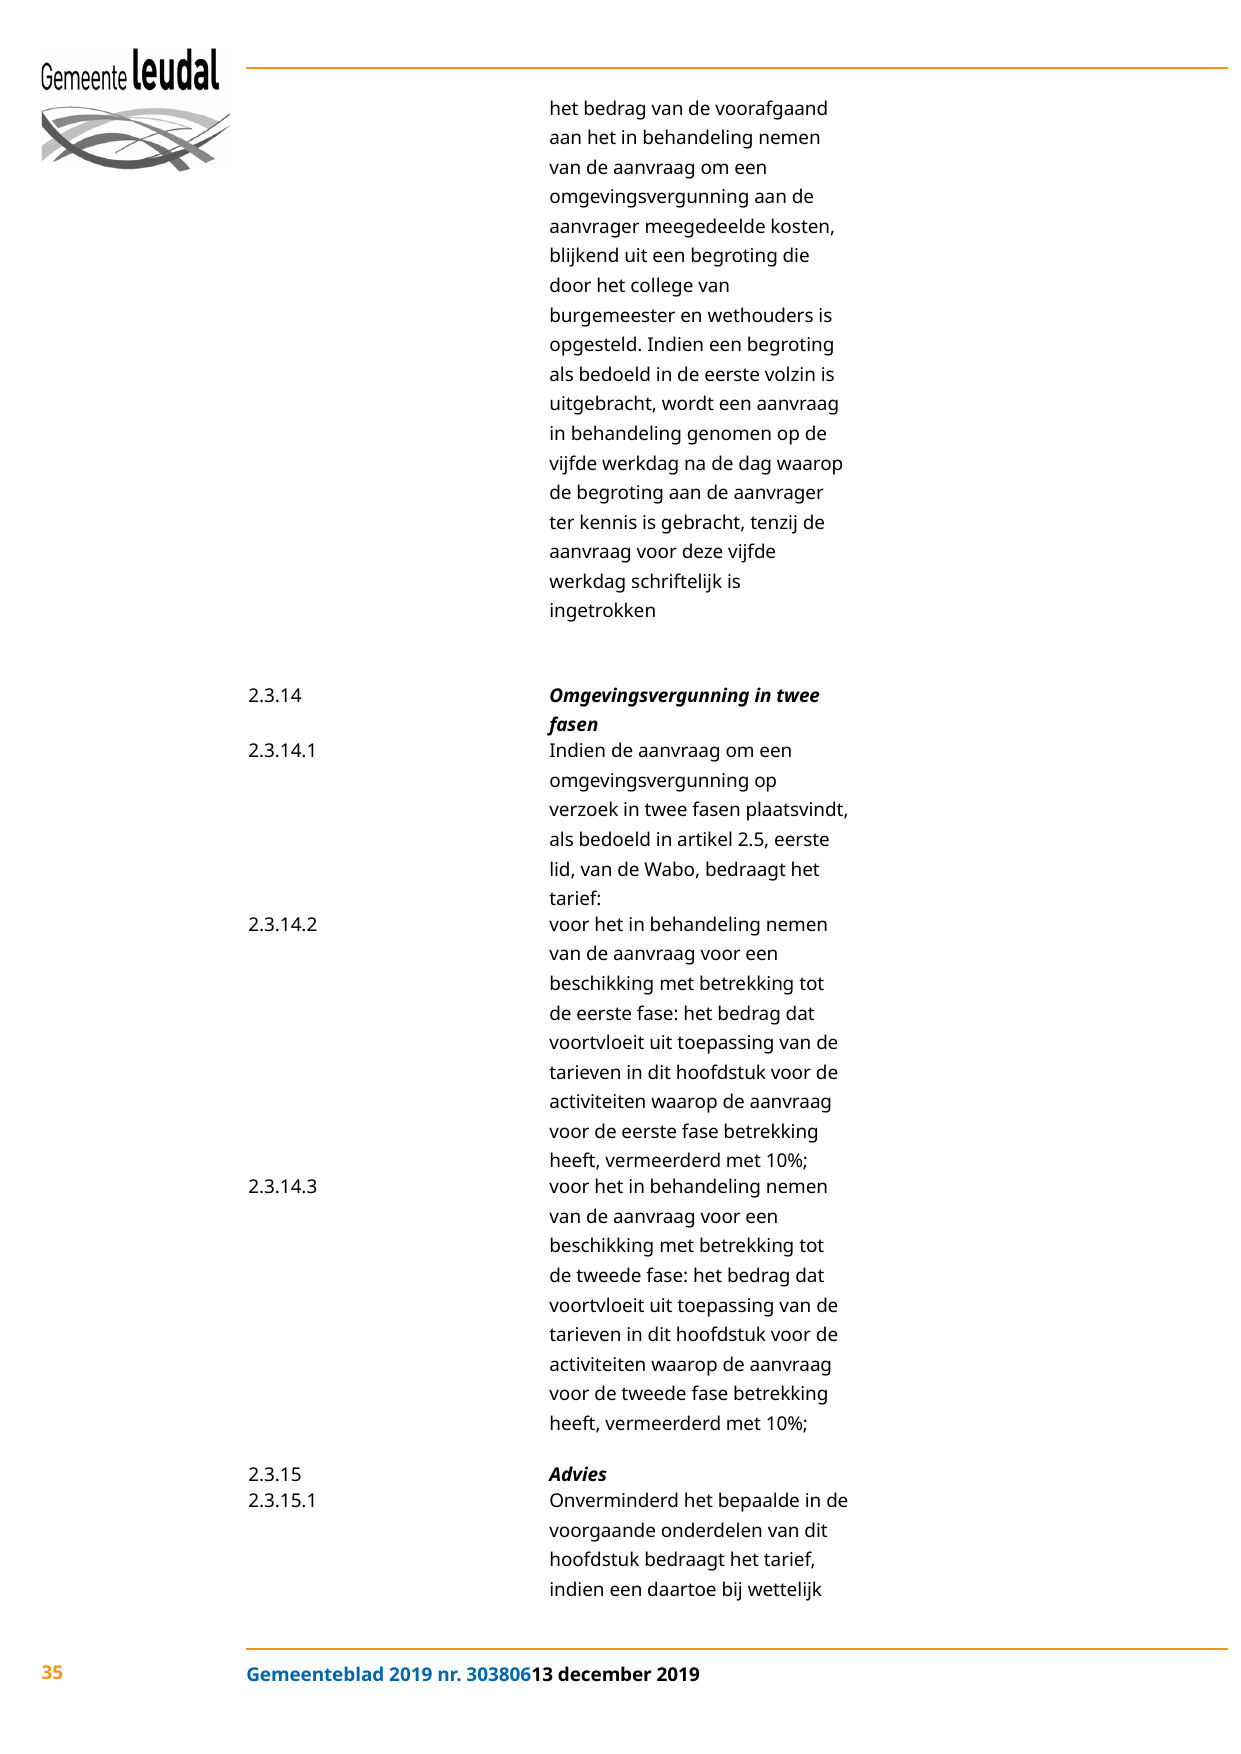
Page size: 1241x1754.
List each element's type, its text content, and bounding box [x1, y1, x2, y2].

table_cell [248, 95, 549, 623]
table_cell [850, 1174, 1152, 1436]
picture [41, 47, 231, 172]
table_header Omgevingsvergunning in twee fasen [549, 682, 850, 737]
table_cell 2.3.14.1 [248, 738, 549, 911]
table_cell voor het in behandeling nemen van de aanvraag voor een beschikking met betrekking tot de tweede fase: het bedrag dat voortvloeit uit toepassing van de tarieven in dit hoofdstuk voor de activiteiten waarop de aanvraag voor de tweede fase betrekking heeft, vermeerderd met 10%; [549, 1174, 850, 1436]
table_cell [850, 624, 1152, 649]
table_cell 2.3.14.3 [248, 1174, 549, 1436]
table_cell Onverminderd het bepaalde in de voorgaande onderdelen van dit hoofdstuk bedraagt het tarief, indien een daartoe bij wettelijk [549, 1487, 850, 1602]
table_cell [248, 624, 549, 649]
table_cell 2.3.15 [248, 1462, 549, 1487]
table_cell 2.3.15.1 [248, 1487, 549, 1602]
table_cell [850, 911, 1152, 1173]
table_cell [549, 624, 850, 649]
table_cell het bedrag van de voorafgaand aan het in behandeling nemen van de aanvraag om een omgevingsvergunning aan de aanvrager meegedeelde kosten, blijkend uit een begroting die door het college van burgemeester en wethouders is opgesteld. Indien een begroting als bedoeld in de eerste volzin is uitgebracht, wordt een aanvraag in behandeling genomen op de vijfde werkdag na de dag waarop de begroting aan de aanvrager ter kennis is gebracht, tenzij de aanvraag voor deze vijfde werkdag schriftelijk is ingetrokken [549, 95, 850, 623]
table_header [850, 682, 1152, 737]
table_cell [850, 1487, 1152, 1602]
table_cell [549, 1436, 850, 1462]
table_cell Indien de aanvraag om een omgevingsvergunning op verzoek in twee fasen plaatsvindt, als bedoeld in artikel 2.5, eerste lid, van de Wabo, bedraagt het tarief: [549, 738, 850, 911]
table_cell [850, 95, 1152, 623]
table_cell [850, 1436, 1152, 1462]
table_cell Advies [549, 1462, 850, 1487]
table_cell voor het in behandeling nemen van de aanvraag voor een beschikking met betrekking tot de eerste fase: het bedrag dat voortvloeit uit toepassing van de tarieven in dit hoofdstuk voor de activiteiten waarop de aanvraag voor de eerste fase betrekking heeft, vermeerderd met 10%; [549, 911, 850, 1173]
table_cell 2.3.14.2 [248, 911, 549, 1173]
table_cell [850, 1462, 1152, 1487]
table_cell [850, 738, 1152, 911]
table_cell [248, 1436, 549, 1462]
table_header 2.3.14 [248, 682, 549, 737]
